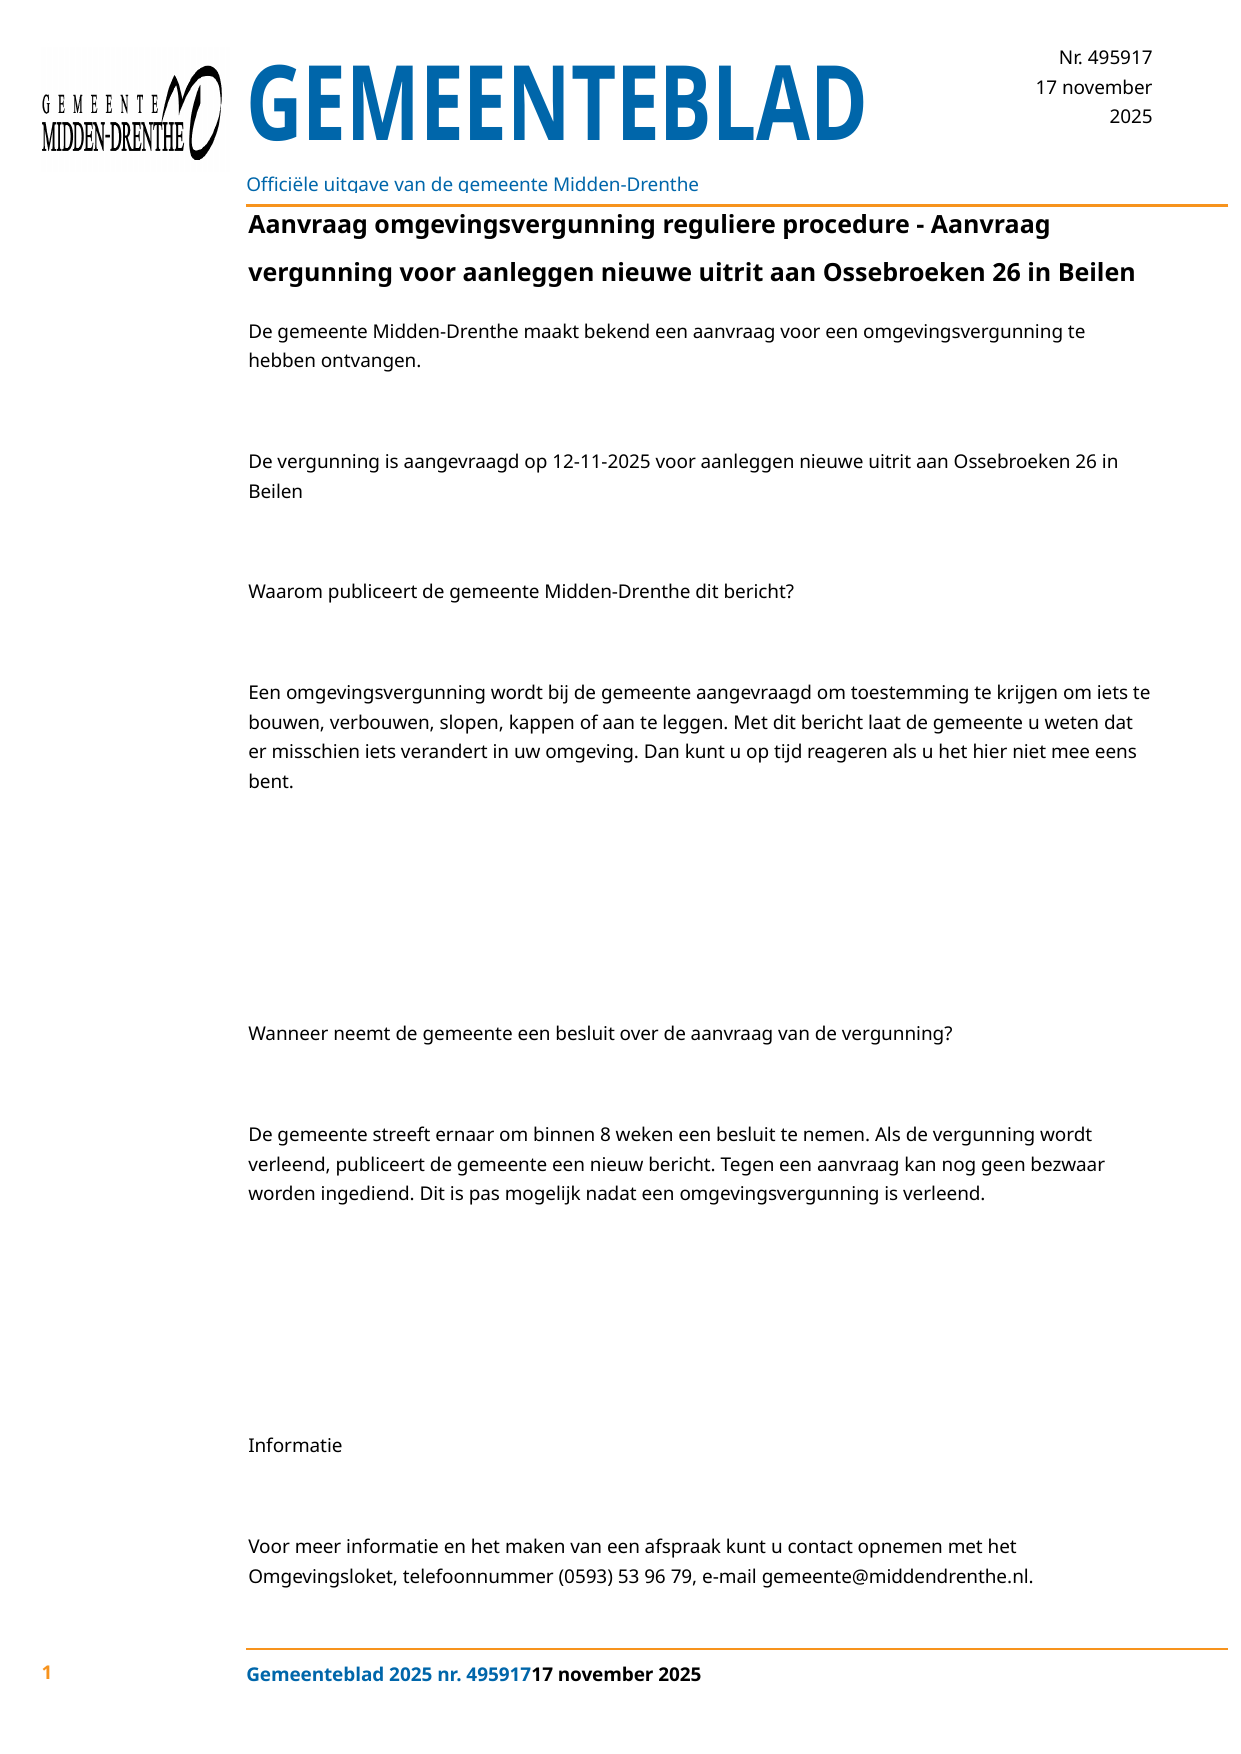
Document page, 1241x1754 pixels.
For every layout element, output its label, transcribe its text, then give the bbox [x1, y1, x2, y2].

text De gemeente streeft ernaar om binnen 8 weken een besluit te nemen. Als de vergunning wordt verleend, publiceert de gemeente een nieuw bericht. Tegen een aanvraag kan nog geen bezwaar worden ingediend. Dit is pas mogelijk nadat een omgevingsvergunning is verleend. [248, 1121, 1152, 1206]
text De vergunning is aangevraagd op 12-11-2025 voor aanleggen nieuwe uitrit aan Ossebroeken 26 in Beilen [248, 448, 1152, 504]
text Aanvraag omgevingsvergunning reguliere procedure - Aanvraag vergunning voor aanleggen nieuwe uitrit aan Ossebroeken 26 in Beilen [248, 207, 1152, 288]
text Een omgevingsvergunning wordt bij de gemeente aangevraagd om toestemming te krijgen om iets te bouwen, verbouwen, slopen, kappen of aan te leggen. Met dit bericht laat de gemeente u weten dat er misschien iets verandert in uw omgeving. Dan kunt u op tijd reageren als u het hier niet mee eens bent. [248, 679, 1152, 794]
text Informatie [248, 1432, 1152, 1458]
picture [41, 47, 231, 172]
text Wanneer neemt de gemeente een besluit over de aanvraag van de vergunning? [248, 1020, 1152, 1046]
text De gemeente Midden-Drenthe maakt bekend een aanvraag voor een omgevingsvergunning te hebben ontvangen. [248, 318, 1152, 373]
text Voor meer informatie en het maken van een afspraak kunt u contact opnemen met het Omgevingsloket, telefoonnummer (0593) 53 96 79, e-mail gemeente@middendrenthe.nl. [248, 1533, 1152, 1589]
text Waarom publiceert de gemeente Midden-Drenthe dit bericht? [248, 579, 1152, 604]
